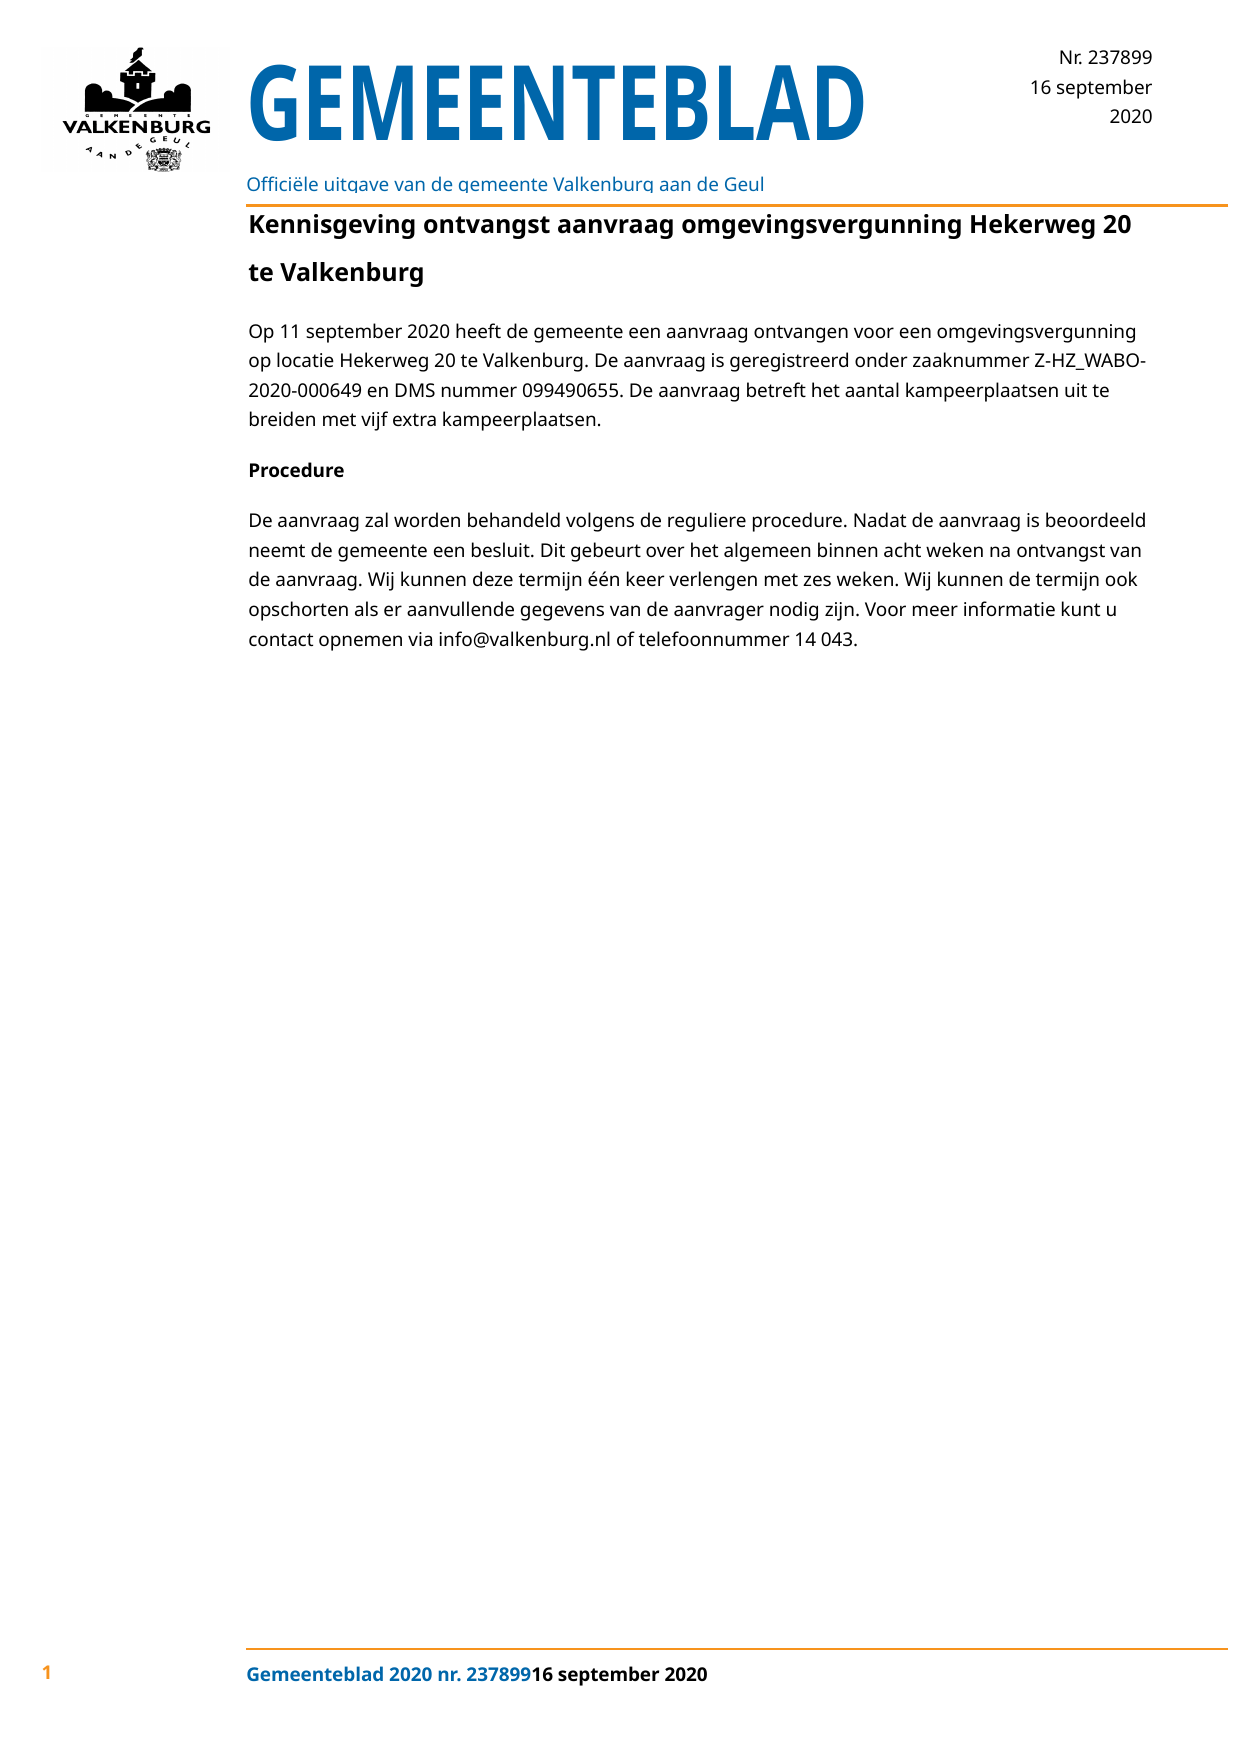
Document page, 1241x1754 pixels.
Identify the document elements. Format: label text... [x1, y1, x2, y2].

text Kennisgeving ontvangst aanvraag omgevingsvergunning Hekerweg 20 te Valkenburg [248, 207, 1152, 288]
text Op 11 september 2020 heeft de gemeente een aanvraag ontvangen voor een omgevingsvergunning op locatie Hekerweg 20 te Valkenburg. De aanvraag is geregistreerd onder zaaknummer Z-HZ_WABO-2020-000649 en DMS nummer 099490655. De aanvraag betreft het aantal kampeerplaatsen uit te breiden met vijf extra kampeerplaatsen. [248, 318, 1152, 432]
text Procedure [248, 457, 1152, 483]
text De aanvraag zal worden behandeld volgens de reguliere procedure. Nadat de aanvraag is beoordeeld neemt de gemeente een besluit. Dit gebeurt over het algemeen binnen acht weken na ontvangst van de aanvraag. Wij kunnen deze termijn één keer verlengen met zes weken. Wij kunnen de termijn ook opschorten als er aanvullende gegevens van de aanvrager nodig zijn. Voor meer informatie kunt u contact opnemen via info@valkenburg.nl of telefoonnummer 14 043. [248, 507, 1152, 652]
picture [41, 47, 231, 172]
